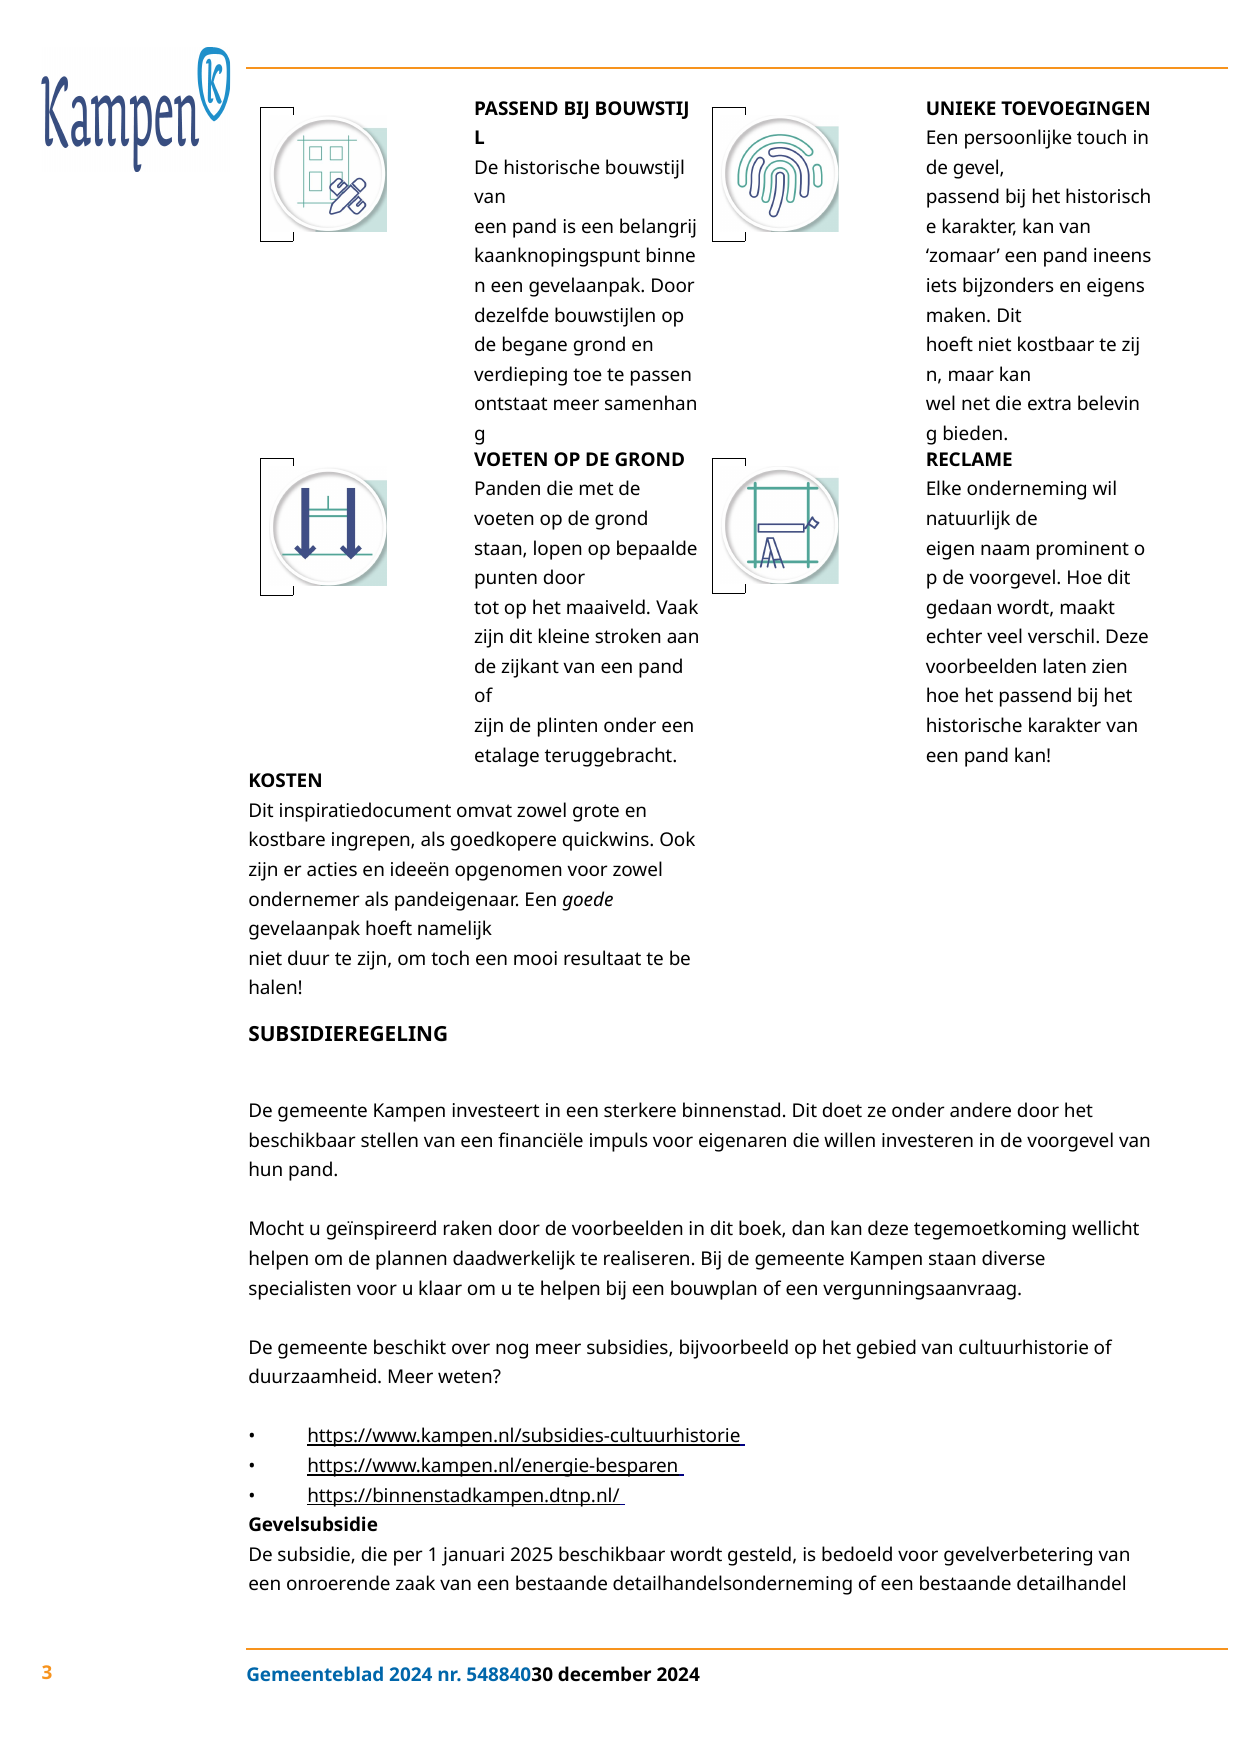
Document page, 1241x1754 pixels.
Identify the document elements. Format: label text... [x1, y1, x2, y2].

text De subsidie, die per 1 januari 2025 beschikbaar wordt gesteld, is bedoeld voor gevelverbetering van een onroerende zaak van een bestaande detailhandelsonderneming of een bestaande detailhandel [248, 1541, 1152, 1596]
table_cell [248, 446, 474, 767]
table_cell KOSTEN Dit inspiratiedocument omvat zowel grote en kostbare ingrepen, als goedkopere quickwins. Ook zijn er acties en ideeën opgenomen voor zowel ondernemer als pandeigenaar. Een goede gevelaanpak hoeft namelijk niet duur te zijn, om toch een mooi resultaat te behalen! [248, 768, 700, 1000]
list https://binnenstadkampen.dtnp.nl/ [248, 1482, 1152, 1508]
text Gevelsubsidie [248, 1511, 1152, 1537]
table_cell [700, 95, 926, 446]
table_cell [700, 446, 926, 767]
table_cell [248, 95, 474, 446]
text De gemeente beschikt over nog meer subsidies, bijvoorbeeld op het gebied van cultuurhistorie of duurzaamheid. Meer weten? [248, 1334, 1152, 1389]
table_cell [700, 768, 1152, 1000]
picture [720, 466, 839, 584]
picture [41, 47, 231, 172]
table_cell VOETEN OP DE GROND Panden die met de voeten op de grond staan, lopen op bepaalde punten door tot op het maaiveld. Vaak zijn dit kleine stroken aan de zijkant van een pand of zijn de plinten onder een etalage teruggebracht. [474, 446, 700, 767]
text SUBSIDIEREGELING [248, 1019, 1152, 1048]
picture [268, 466, 387, 586]
picture [720, 115, 839, 232]
text Mocht u geïnspireerd raken door de voorbeelden in dit boek, dan kan deze tegemoetkoming wellicht helpen om de plannen daadwerkelijk te realiseren. Bij de gemeente Kampen staan diverse specialisten voor u klaar om u te helpen bij een bouwplan of een vergunningsaanvraag. [248, 1216, 1152, 1301]
text De gemeente Kampen investeert in een sterkere binnenstad. Dit doet ze onder andere door het beschikbaar stellen van een financiële impuls voor eigenaren die willen investeren in de voorgevel van hun pand. [248, 1097, 1152, 1182]
list https://www.kampen.nl/subsidies-cultuurhistorie [248, 1423, 1152, 1448]
table_cell PASSEND BIJ BOUWSTIJL De historische bouwstijl van een pand is een belangrijkaanknopingspunt binnen een gevelaanpak. Door dezelfde bouwstijlen op de begane grond en verdieping toe te passen ontstaat meer samenhang [474, 95, 700, 446]
picture [268, 115, 387, 232]
table_cell RECLAME Elke onderneming wil natuurlijk de eigen naam prominent op de voorgevel. Hoe dit gedaan wordt, maakt echter veel verschil. Deze voorbeelden laten zien hoe het passend bij het historische karakter van een pand kan! [926, 446, 1152, 767]
list https://www.kampen.nl/energie-besparen [248, 1452, 1152, 1478]
table_cell UNIEKE TOEVOEGINGEN Een persoonlijke touch in de gevel, passend bij het historische karakter, kan van ‘zomaar’ een pand ineens iets bijzonders en eigens maken. Dit hoeft niet kostbaar te zijn, maar kan wel net die extra beleving bieden. [926, 95, 1152, 446]
